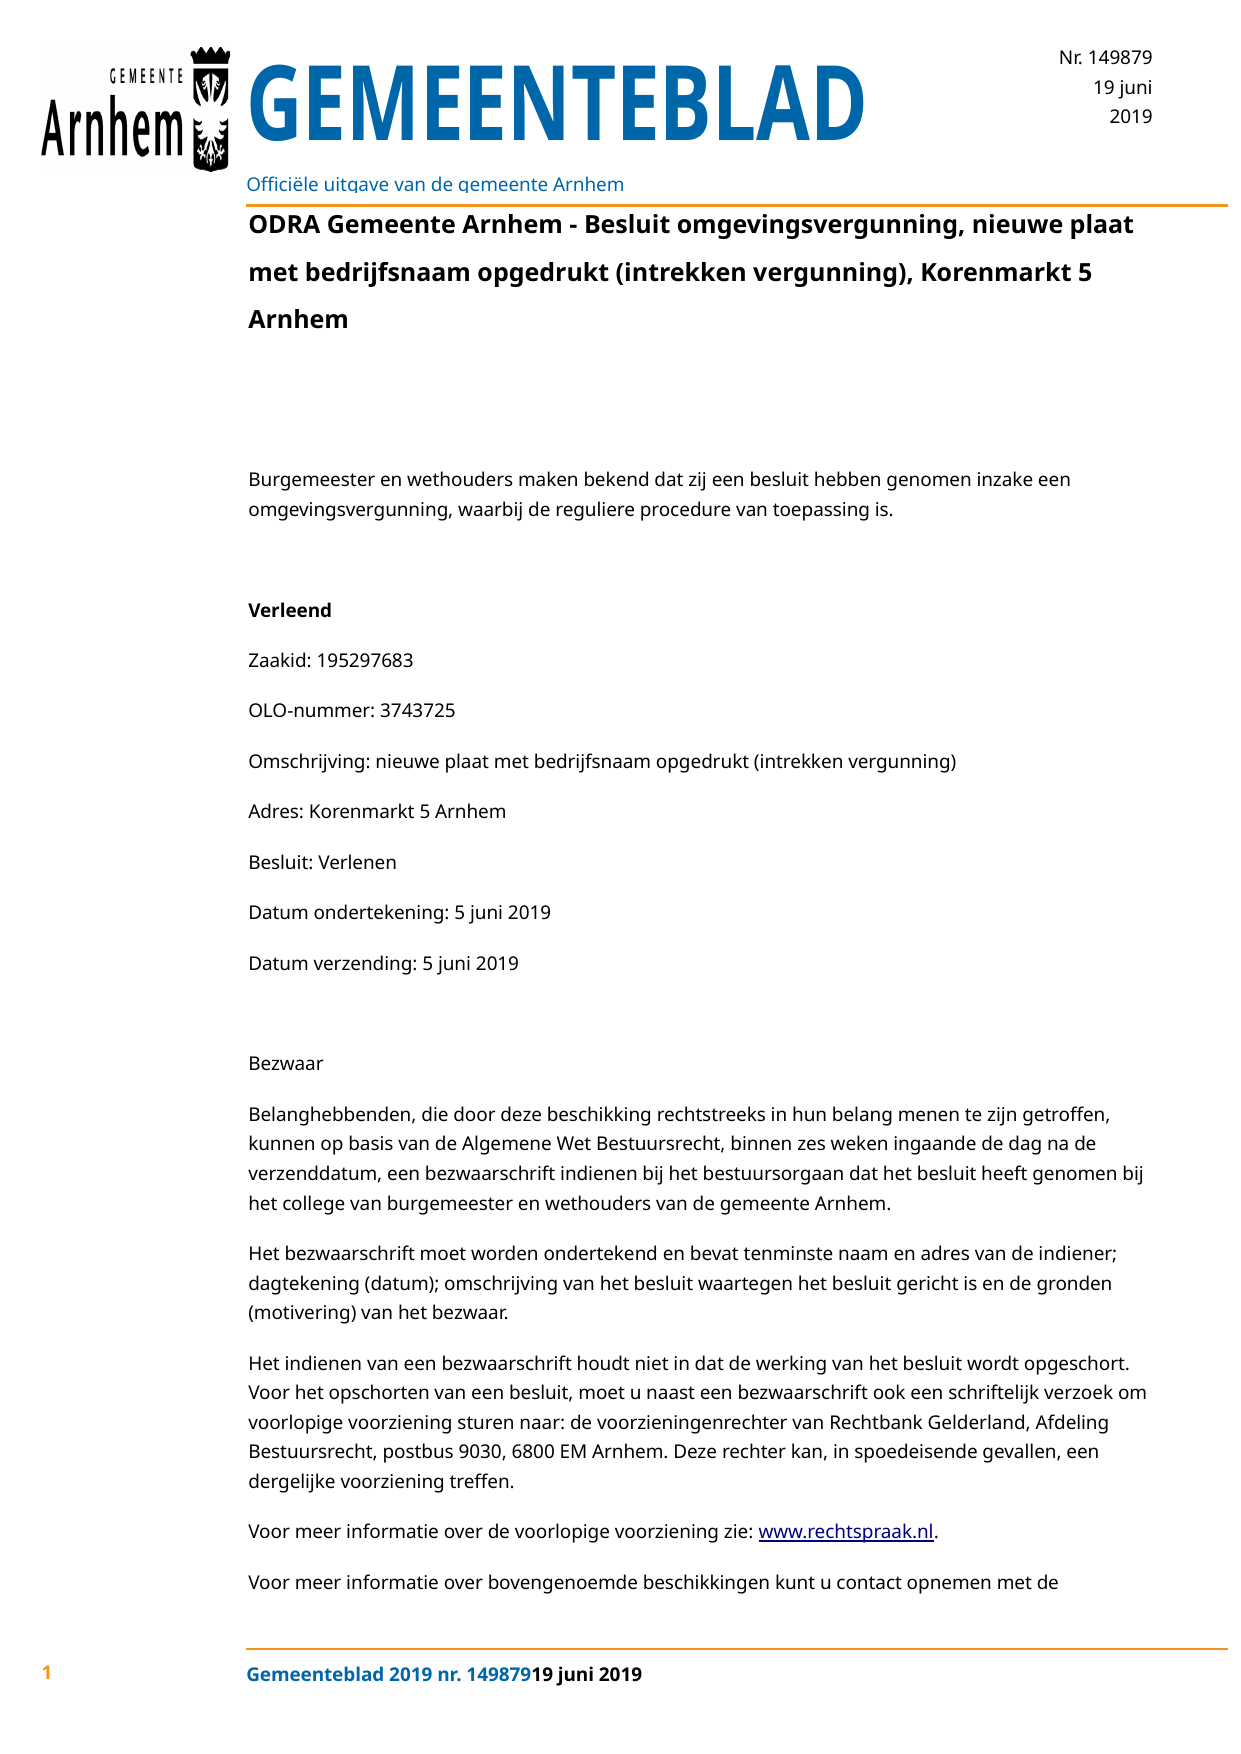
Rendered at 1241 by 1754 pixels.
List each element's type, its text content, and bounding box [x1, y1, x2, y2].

text Het indienen van een bezwaarschrift houdt niet in dat de werking van het besluit wordt opgeschort. Voor het opschorten van een besluit, moet u naast een bezwaarschrift ook een schriftelijk verzoek om voorlopige voorziening sturen naar: de voorzieningenrechter van Rechtbank Gelderland, Afdeling Bestuursrecht, postbus 9030, 6800 EM Arnhem. Deze rechter kan, in spoedeisende gevallen, een dergelijke voorziening treffen. [248, 1350, 1152, 1494]
text Voor meer informatie over bovengenoemde beschikkingen kunt u contact opnemen met de [248, 1569, 1152, 1594]
text Voor meer informatie over de voorlopige voorziening zie: www.rechtspraak.nl. [248, 1518, 1152, 1544]
text Burgemeester en wethouders maken bekend dat zij een besluit hebben genomen inzake een omgevingsvergunning, waarbij de reguliere procedure van toepassing is. [248, 466, 1152, 522]
text Adres: Korenmarkt 5 Arnhem [248, 798, 1152, 824]
text Belanghebbenden, die door deze beschikking rechtstreeks in hun belang menen te zijn getroffen, kunnen op basis van de Algemene Wet Bestuursrecht, binnen zes weken ingaande de dag na de verzenddatum, een bezwaarschrift indienen bij het bestuursorgaan dat het besluit heeft genomen bij het college van burgemeester en wethouders van de gemeente Arnhem. [248, 1101, 1152, 1215]
text ODRA Gemeente Arnhem - Besluit omgevingsvergunning, nieuwe plaat met bedrijfsnaam opgedrukt (intrekken vergunning), Korenmarkt 5 Arnhem [248, 207, 1152, 336]
text Bezwaar [248, 1051, 1152, 1076]
text Zaakid: 195297683 [248, 647, 1152, 673]
picture [41, 47, 231, 172]
text Het bezwaarschrift moet worden ondertekend en bevat tenminste naam en adres van de indiener; dagtekening (datum); omschrijving van het besluit waartegen het besluit gericht is en de gronden (motivering) van het bezwaar. [248, 1240, 1152, 1325]
text Omschrijving: nieuwe plaat met bedrijfsnaam opgedrukt (intrekken vergunning) [248, 748, 1152, 774]
text Verleend [248, 597, 1152, 622]
text Datum verzending: 5 juni 2019 [248, 950, 1152, 975]
text Datum ondertekening: 5 juni 2019 [248, 899, 1152, 925]
text Besluit: Verlenen [248, 849, 1152, 874]
text OLO-nummer: 3743725 [248, 698, 1152, 723]
